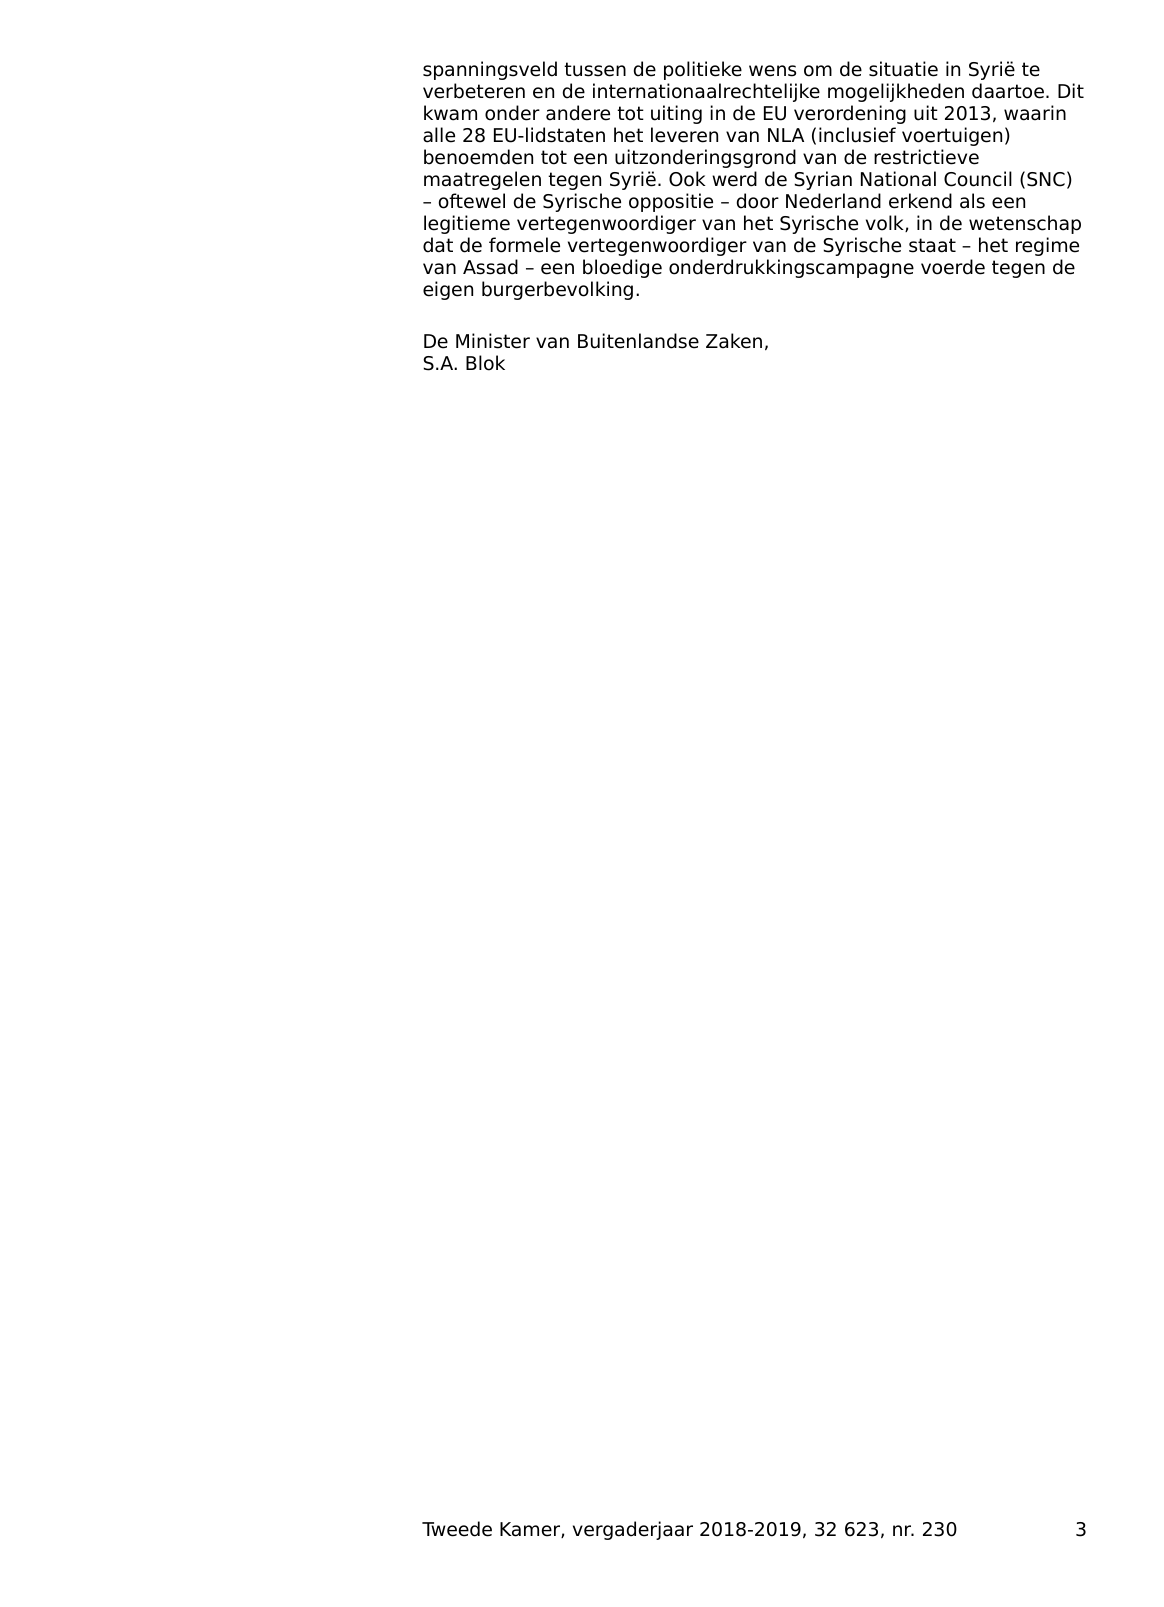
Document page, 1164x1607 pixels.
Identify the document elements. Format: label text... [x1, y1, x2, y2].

text spanningsveld tussen de politieke wens om de situatie in Syrië te verbeteren en de internationaalrechtelijke mogelijkheden daartoe. Dit kwam onder andere tot uiting in de EU verordening uit 2013, waarin alle 28 EU-lidstaten het leveren van NLA (inclusief voertuigen) benoemden tot een uitzonderingsgrond van de restrictieve maatregelen tegen Syrië. Ook werd de Syrian National Council (SNC) – oftewel de Syrische oppositie – door Nederland erkend als een legitieme vertegenwoordiger van het Syrische volk, in de wetenschap dat de formele vertegenwoordiger van de Syrische staat – het regime van Assad – een bloedige onderdrukkingscampagne voerde tegen de eigen burgerbevolking. [422, 59, 1087, 301]
text De Minister van Buitenlandse Zaken, S.A. Blok [422, 331, 1087, 375]
